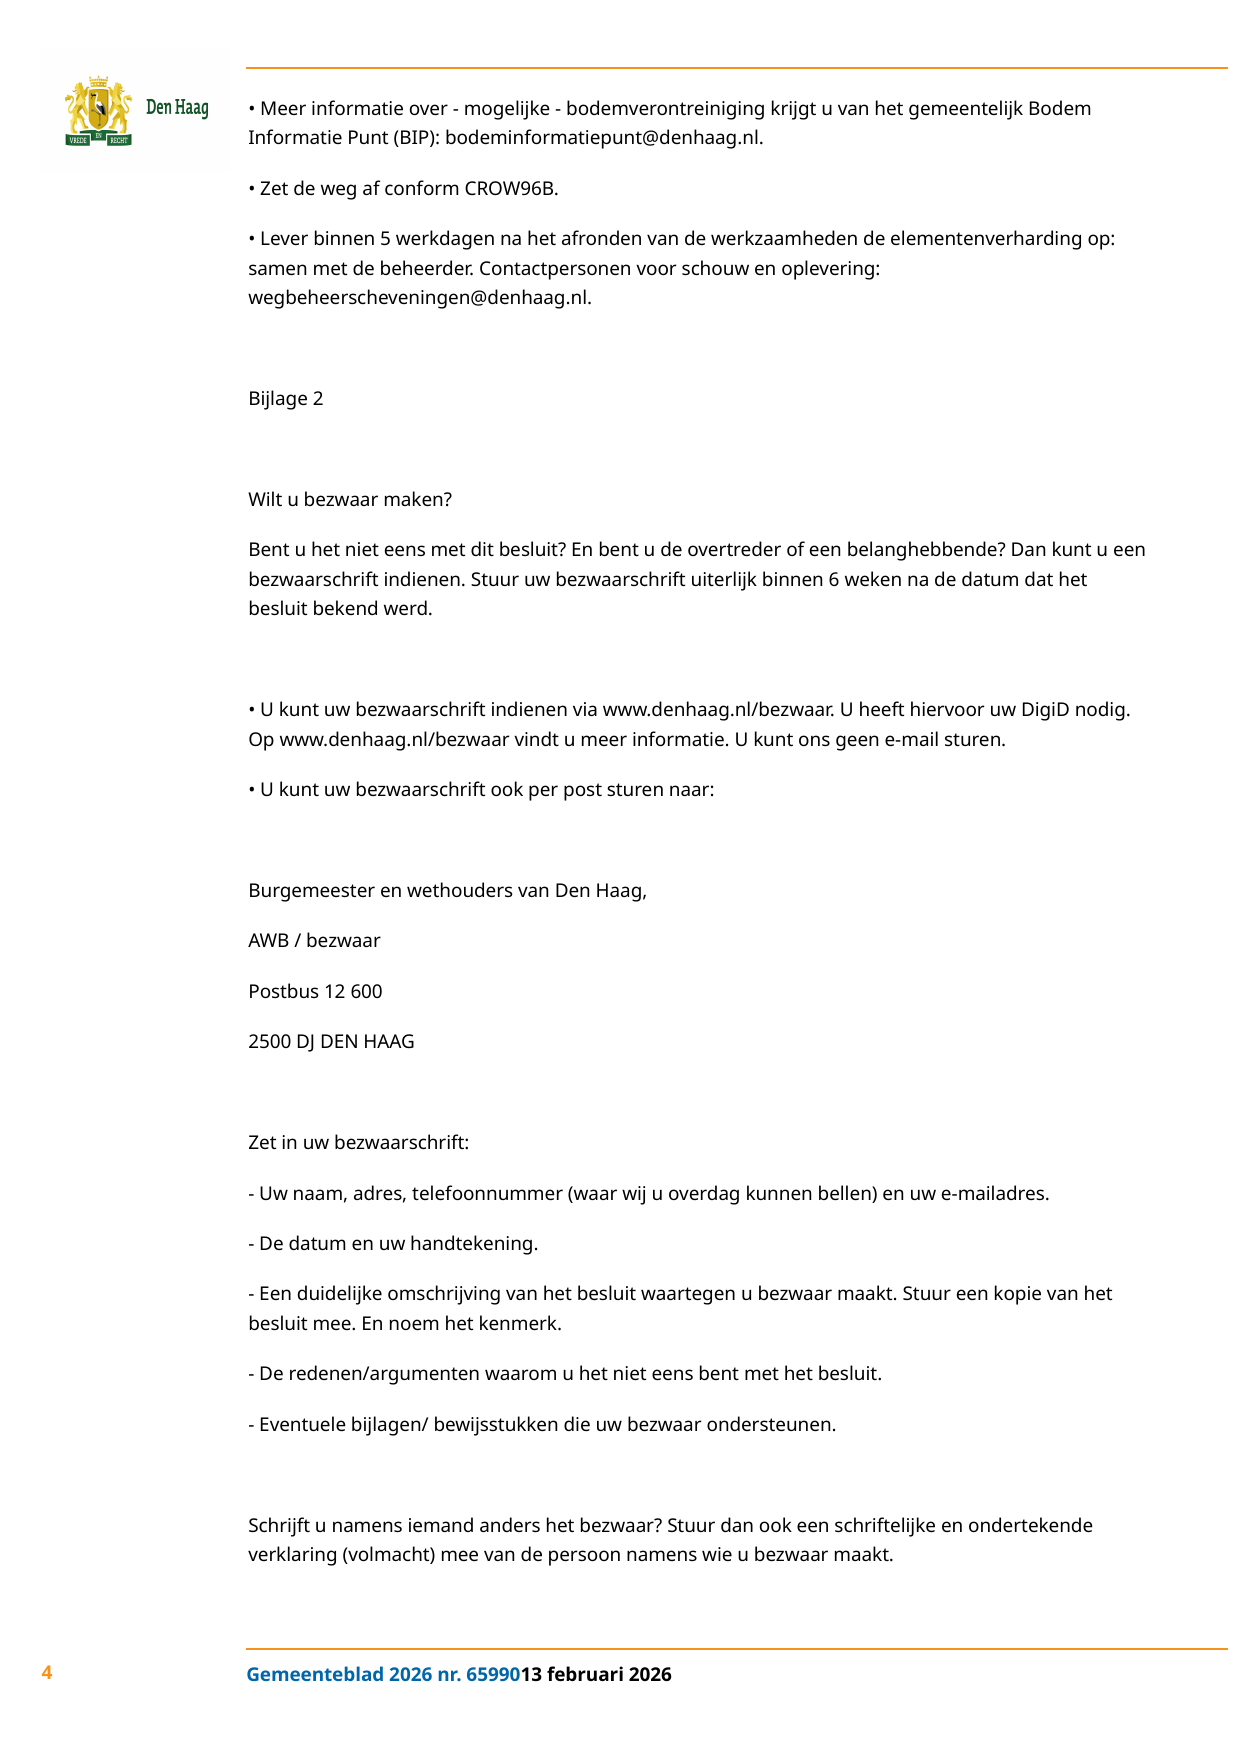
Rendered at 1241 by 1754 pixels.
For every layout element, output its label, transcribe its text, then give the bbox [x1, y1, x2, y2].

text • Meer informatie over - mogelijke - bodemverontreiniging krijgt u van het gemeentelijk Bodem Informatie Punt (BIP): bodeminformatiepunt@denhaag.nl. [248, 95, 1152, 150]
picture [41, 47, 231, 172]
text - Eventuele bijlagen/ bewijsstukken die uw bezwaar ondersteunen. [248, 1411, 1152, 1437]
text Burgemeester en wethouders van Den Haag, [248, 877, 1152, 903]
text AWB / bezwaar [248, 928, 1152, 953]
text 2500 DJ DEN HAAG [248, 1028, 1152, 1054]
text Bijlage 2 [248, 385, 1152, 411]
text - Een duidelijke omschrijving van het besluit waartegen u bezwaar maakt. Stuur een kopie van het besluit mee. En noem het kenmerk. [248, 1281, 1152, 1336]
text Zet in uw bezwaarschrift: [248, 1129, 1152, 1155]
text - De redenen/argumenten waarom u het niet eens bent met het besluit. [248, 1361, 1152, 1386]
text Bent u het niet eens met dit besluit? En bent u de overtreder of een belanghebbende? Dan kunt u een bezwaarschrift indienen. Stuur uw bezwaarschrift uiterlijk binnen 6 weken na de datum dat het besluit bekend werd. [248, 536, 1152, 621]
text Postbus 12 600 [248, 978, 1152, 1004]
text Wilt u bezwaar maken? [248, 486, 1152, 512]
text - Uw naam, adres, telefoonnummer (waar wij u overdag kunnen bellen) en uw e-mailadres. [248, 1180, 1152, 1206]
text Schrijft u namens iemand anders het bezwaar? Stuur dan ook een schriftelijke en ondertekende verklaring (volmacht) mee van de persoon namens wie u bezwaar maakt. [248, 1512, 1152, 1567]
text - De datum en uw handtekening. [248, 1230, 1152, 1256]
text • U kunt uw bezwaarschrift ook per post sturen naar: [248, 776, 1152, 802]
text • Zet de weg af conform CROW96B. [248, 175, 1152, 201]
text • Lever binnen 5 werkdagen na het afronden van de werkzaamheden de elementenverharding op: samen met de beheerder. Contactpersonen voor schouw en oplevering: wegbeheerscheveningen@denhaag.nl. [248, 225, 1152, 310]
text • U kunt uw bezwaarschrift indienen via www.denhaag.nl/bezwaar. U heeft hiervoor uw DigiD nodig. Op www.denhaag.nl/bezwaar vindt u meer informatie. U kunt ons geen e-mail sturen. [248, 696, 1152, 752]
